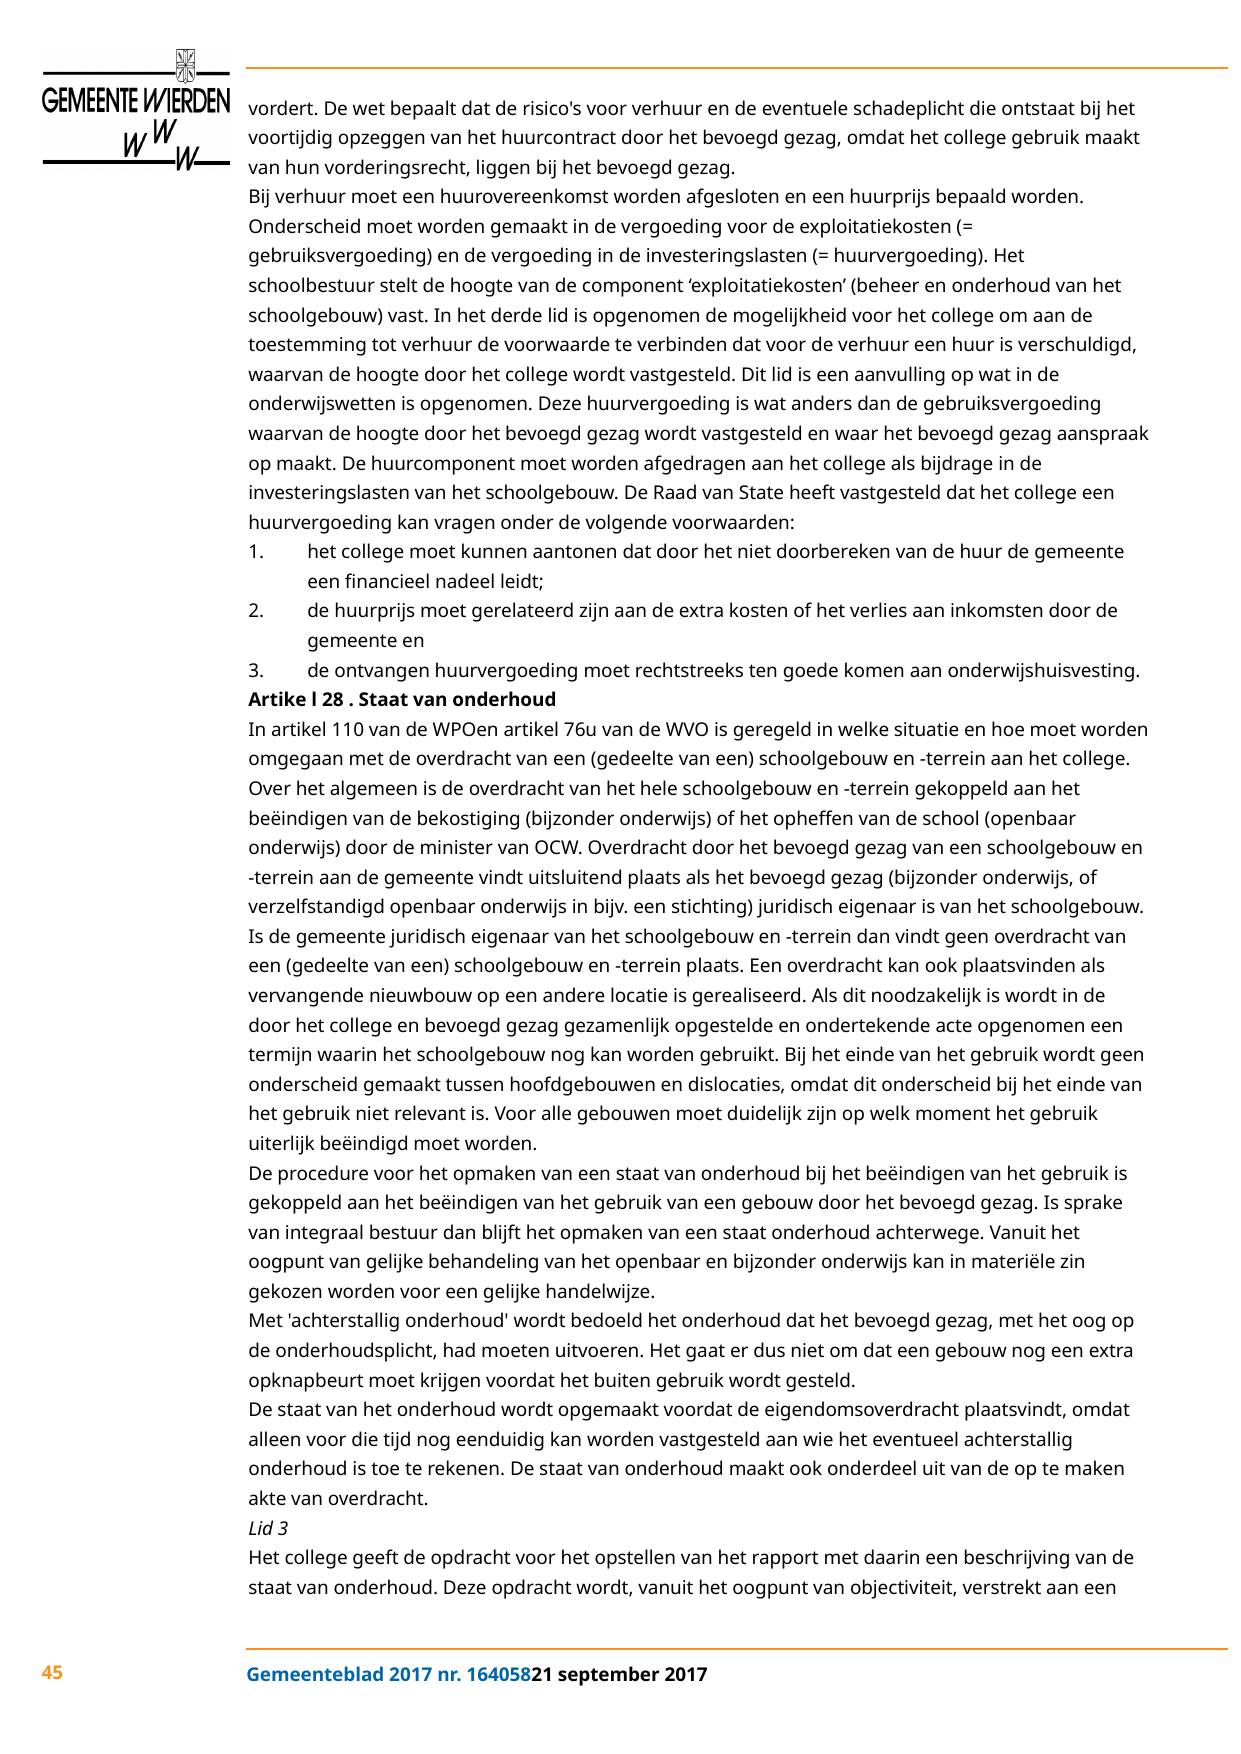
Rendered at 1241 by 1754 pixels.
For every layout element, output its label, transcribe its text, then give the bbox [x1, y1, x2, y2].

text Lid 3 [248, 1515, 1152, 1541]
text Artike l 28 . Staat van onderhoud [248, 686, 1152, 712]
text De staat van het onderhoud wordt opgemaakt voordat de eigendomsoverdracht plaatsvindt, omdat alleen voor die tijd nog eenduidig kan worden vastgesteld aan wie het eventueel achterstallig onderhoud is toe te rekenen. De staat van onderhoud maakt ook onderdeel uit van de op te maken akte van overdracht. [248, 1396, 1152, 1511]
text Het college geeft de opdracht voor het opstellen van het rapport met daarin een beschrijving van de staat van onderhoud. Deze opdracht wordt, vanuit het oogpunt van objectiviteit, verstrekt aan een [248, 1544, 1152, 1600]
list het college moet kunnen aantonen dat door het niet doorbereken van de huur de gemeente een financieel nadeel leidt; [248, 538, 1152, 594]
text vordert. De wet bepaalt dat de risico's voor verhuur en de eventuele schadeplicht die ontstaat bij het voortijdig opzeggen van het huurcontract door het bevoegd gezag, omdat het college gebruik maakt van hun vorderingsrecht, liggen bij het bevoegd gezag. [248, 95, 1152, 180]
list de huurprijs moet gerelateerd zijn aan de extra kosten of het verlies aan inkomsten door de gemeente en [248, 598, 1152, 653]
text De procedure voor het opmaken van een staat van onderhoud bij het beëindigen van het gebruik is gekoppeld aan het beëindigen van het gebruik van een gebouw door het bevoegd gezag. Is sprake van integraal bestuur dan blijft het opmaken van een staat onderhoud achterwege. Vanuit het oogpunt van gelijke behandeling van het openbaar en bijzonder onderwijs kan in materiële zin gekozen worden voor een gelijke handelwijze. [248, 1160, 1152, 1304]
list de ontvangen huurvergoeding moet rechtstreeks ten goede komen aan onderwijshuisvesting. [248, 657, 1152, 683]
text Bij verhuur moet een huurovereenkomst worden afgesloten en een huurprijs bepaald worden. Onderscheid moet worden gemaakt in de vergoeding voor de exploitatiekosten (= gebruiksvergoeding) en de vergoeding in de investeringslasten (= huurvergoeding). Het schoolbestuur stelt de hoogte van de component ‘exploitatiekosten’ (beheer en onderhoud van het schoolgebouw) vast. In het derde lid is opgenomen de mogelijkheid voor het college om aan de toestemming tot verhuur de voorwaarde te verbinden dat voor de verhuur een huur is verschuldigd, waarvan de hoogte door het college wordt vastgesteld. Dit lid is een aanvulling op wat in de onderwijswetten is opgenomen. Deze huurvergoeding is wat anders dan de gebruiksvergoeding waarvan de hoogte door het bevoegd gezag wordt vastgesteld en waar het bevoegd gezag aanspraak op maakt. De huurcomponent moet worden afgedragen aan het college als bijdrage in de investeringslasten van het schoolgebouw. De Raad van State heeft vastgesteld dat het college een huurvergoeding kan vragen onder de volgende voorwaarden: [248, 183, 1152, 535]
text Met 'achterstallig onderhoud' wordt bedoeld het onderhoud dat het bevoegd gezag, met het oog op de onderhoudsplicht, had moeten uitvoeren. Het gaat er dus niet om dat een gebouw nog een extra opknapbeurt moet krijgen voordat het buiten gebruik wordt gesteld. [248, 1308, 1152, 1393]
picture [41, 47, 231, 172]
text In artikel 110 van de WPOen artikel 76u van de WVO is geregeld in welke situatie en hoe moet worden omgegaan met de overdracht van een (gedeelte van een) schoolgebouw en -terrein aan het college. Over het algemeen is de overdracht van het hele schoolgebouw en -terrein gekoppeld aan het beëindigen van de bekostiging (bijzonder onderwijs) of het opheffen van de school (openbaar onderwijs) door de minister van OCW. Overdracht door het bevoegd gezag van een schoolgebouw en -terrein aan de gemeente vindt uitsluitend plaats als het bevoegd gezag (bijzonder onderwijs, of verzelfstandigd openbaar onderwijs in bijv. een stichting) juridisch eigenaar is van het schoolgebouw. Is de gemeente juridisch eigenaar van het schoolgebouw en -terrein dan vindt geen overdracht van een (gedeelte van een) schoolgebouw en -terrein plaats. Een overdracht kan ook plaatsvinden als vervangende nieuwbouw op een andere locatie is gerealiseerd. Als dit noodzakelijk is wordt in de door het college en bevoegd gezag gezamenlijk opgestelde en ondertekende acte opgenomen een termijn waarin het schoolgebouw nog kan worden gebruikt. Bij het einde van het gebruik wordt geen onderscheid gemaakt tussen hoofdgebouwen en dislocaties, omdat dit onderscheid bij het einde van het gebruik niet relevant is. Voor alle gebouwen moet duidelijk zijn op welk moment het gebruik uiterlijk beëindigd moet worden. [248, 716, 1152, 1156]
